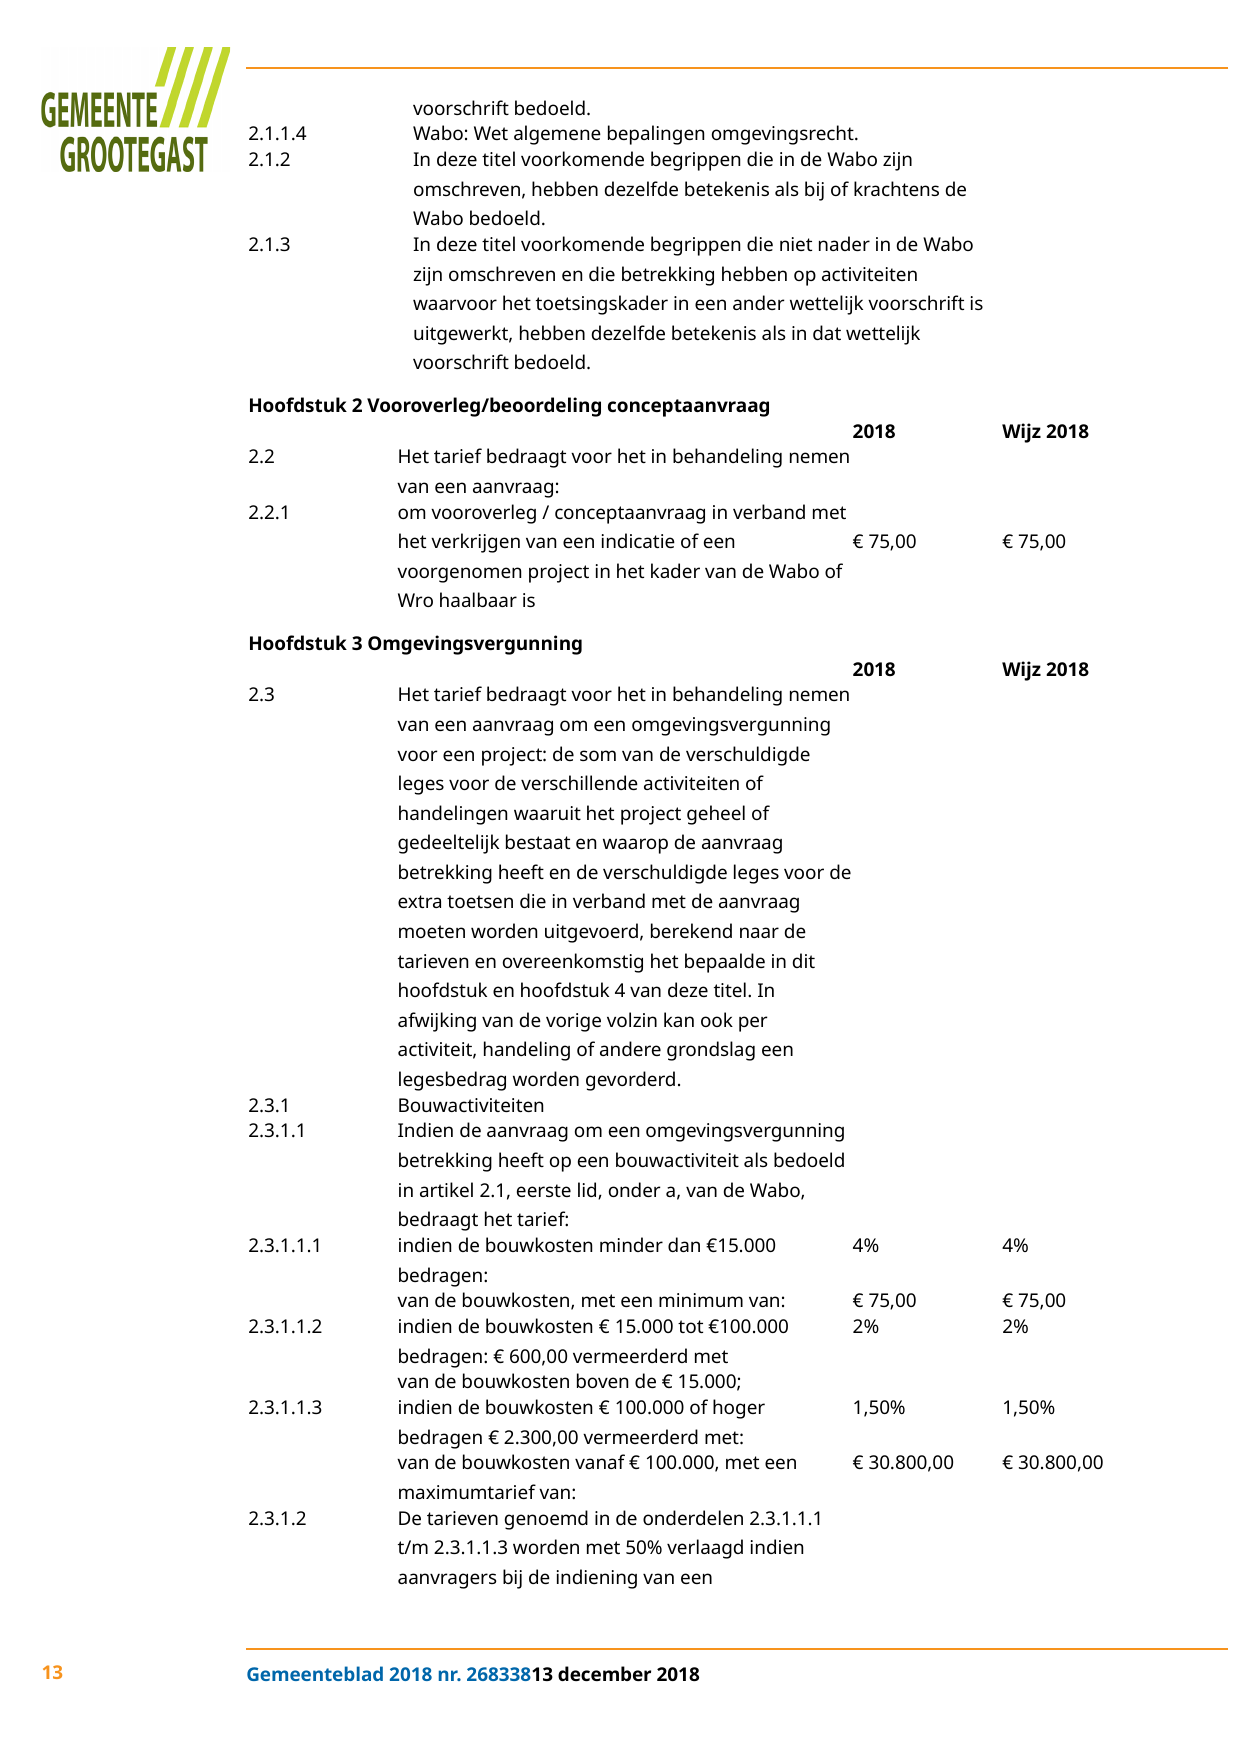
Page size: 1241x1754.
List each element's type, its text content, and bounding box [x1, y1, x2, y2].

table_cell [1002, 444, 1152, 499]
table_header 2018 [853, 656, 1002, 682]
table_cell € 30.800,00 [853, 1450, 1002, 1505]
table_cell 2% [853, 1313, 1002, 1368]
table_cell 2.1.2 [248, 146, 413, 231]
table_cell indien de bouwkosten € 100.000 of hoger bedragen € 2.300,00 vermeerderd met: [398, 1394, 852, 1449]
table_cell Indien de aanvraag om een omgevingsvergunning betrekking heeft op een bouwactiviteit als bedoeld in artikel 2.1, eerste lid, onder a, van de Wabo, bedraagt het tarief: [398, 1118, 852, 1232]
table_cell [1002, 1118, 1152, 1232]
table_header [248, 418, 397, 443]
table_cell indien de bouwkosten € 15.000 tot €100.000 bedragen: € 600,00 vermeerderd met [398, 1313, 852, 1368]
table_cell [853, 1505, 1002, 1590]
table_cell [1002, 682, 1152, 1092]
table_cell [853, 1369, 1002, 1394]
table_cell [987, 121, 1152, 146]
table_cell 2.3 [248, 682, 397, 1092]
table_cell 4% [1002, 1232, 1152, 1287]
table_cell € 75,00 [853, 499, 1002, 613]
table_cell [1002, 1369, 1152, 1394]
table_cell [248, 1450, 397, 1505]
table_cell € 75,00 [1002, 1288, 1152, 1313]
table_cell [248, 1288, 397, 1313]
table_cell [853, 1092, 1002, 1118]
table_cell [853, 444, 1002, 499]
table_cell [853, 1118, 1002, 1232]
table_cell 2.2 [248, 444, 397, 499]
table_cell 2.2.1 [248, 499, 397, 613]
table_cell 2.3.1.1.1 [248, 1232, 397, 1287]
table_cell [987, 231, 1152, 375]
table_cell De tarieven genoemd in de onderdelen 2.3.1.1.1 t/m 2.3.1.1.3 worden met 50% verlaagd indien aanvragers bij de indiening van een [398, 1505, 852, 1590]
table_cell [1002, 1092, 1152, 1118]
table_cell indien de bouwkosten minder dan €15.000 bedragen: [398, 1232, 852, 1287]
table_cell [1002, 1505, 1152, 1590]
table_header 2018 [853, 418, 1002, 443]
table_cell [248, 95, 413, 121]
table_cell € 75,00 [853, 1288, 1002, 1313]
table_header [398, 656, 852, 682]
table_cell € 30.800,00 [1002, 1450, 1152, 1505]
table_cell 2.1.3 [248, 231, 413, 375]
table_header [398, 418, 852, 443]
table_cell om vooroverleg / conceptaanvraag in verband met het verkrijgen van een indicatie of een voorgenomen project in het kader van de Wabo of Wro haalbaar is [398, 499, 852, 613]
table_cell [853, 682, 1002, 1092]
picture [41, 47, 231, 172]
table_cell In deze titel voorkomende begrippen die in de Wabo zijn omschreven, hebben dezelfde betekenis als bij of krachtens de Wabo bedoeld. [413, 146, 987, 231]
table_cell 2.3.1.2 [248, 1505, 397, 1590]
table_cell [987, 95, 1152, 121]
table_header Wijz 2018 [1002, 656, 1152, 682]
table_cell 2.3.1.1 [248, 1118, 397, 1232]
table_cell [987, 146, 1152, 231]
table_cell 1,50% [853, 1394, 1002, 1449]
table_cell van de bouwkosten, met een minimum van: [398, 1288, 852, 1313]
text Hoofdstuk 2 Vooroverleg/beoordeling conceptaanvraag [248, 392, 1152, 418]
table_cell [248, 1369, 397, 1394]
text Hoofdstuk 3 Omgevingsvergunning [248, 630, 1152, 656]
table_cell 2.3.1.1.3 [248, 1394, 397, 1449]
table_cell 2.3.1.1.2 [248, 1313, 397, 1368]
table_cell 2.1.1.4 [248, 121, 413, 146]
table_cell 1,50% [1002, 1394, 1152, 1449]
table_cell van de bouwkosten boven de € 15.000; [398, 1369, 852, 1394]
table_cell van de bouwkosten vanaf € 100.000, met een maximumtarief van: [398, 1450, 852, 1505]
table_cell Het tarief bedraagt voor het in behandeling nemen van een aanvraag om een omgevingsvergunning voor een project: de som van de verschuldigde leges voor de verschillende activiteiten of handelingen waaruit het project geheel of gedeeltelijk bestaat en waarop de aanvraag betrekking heeft en de verschuldigde leges voor de extra toetsen die in verband met de aanvraag moeten worden uitgevoerd, berekend naar de tarieven en overeenkomstig het bepaalde in dit hoofdstuk en hoofdstuk 4 van deze titel. In afwijking van de vorige volzin kan ook per activiteit, handeling of andere grondslag een legesbedrag worden gevorderd. [398, 682, 852, 1092]
table_cell In deze titel voorkomende begrippen die niet nader in de Wabo zijn omschreven en die betrekking hebben op activiteiten waarvoor het toetsingskader in een ander wettelijk voorschrift is uitgewerkt, hebben dezelfde betekenis als in dat wettelijk voorschrift bedoeld. [413, 231, 987, 375]
table_cell voorschrift bedoeld. [413, 95, 987, 121]
table_header [248, 656, 397, 682]
table_cell 4% [853, 1232, 1002, 1287]
table_cell Bouwactiviteiten [398, 1092, 852, 1118]
table_cell 2.3.1 [248, 1092, 397, 1118]
table_cell Het tarief bedraagt voor het in behandeling nemen van een aanvraag: [398, 444, 852, 499]
table_cell 2% [1002, 1313, 1152, 1368]
table_cell Wabo: Wet algemene bepalingen omgevingsrecht. [413, 121, 987, 146]
table_cell € 75,00 [1002, 499, 1152, 613]
table_header Wijz 2018 [1002, 418, 1152, 443]
